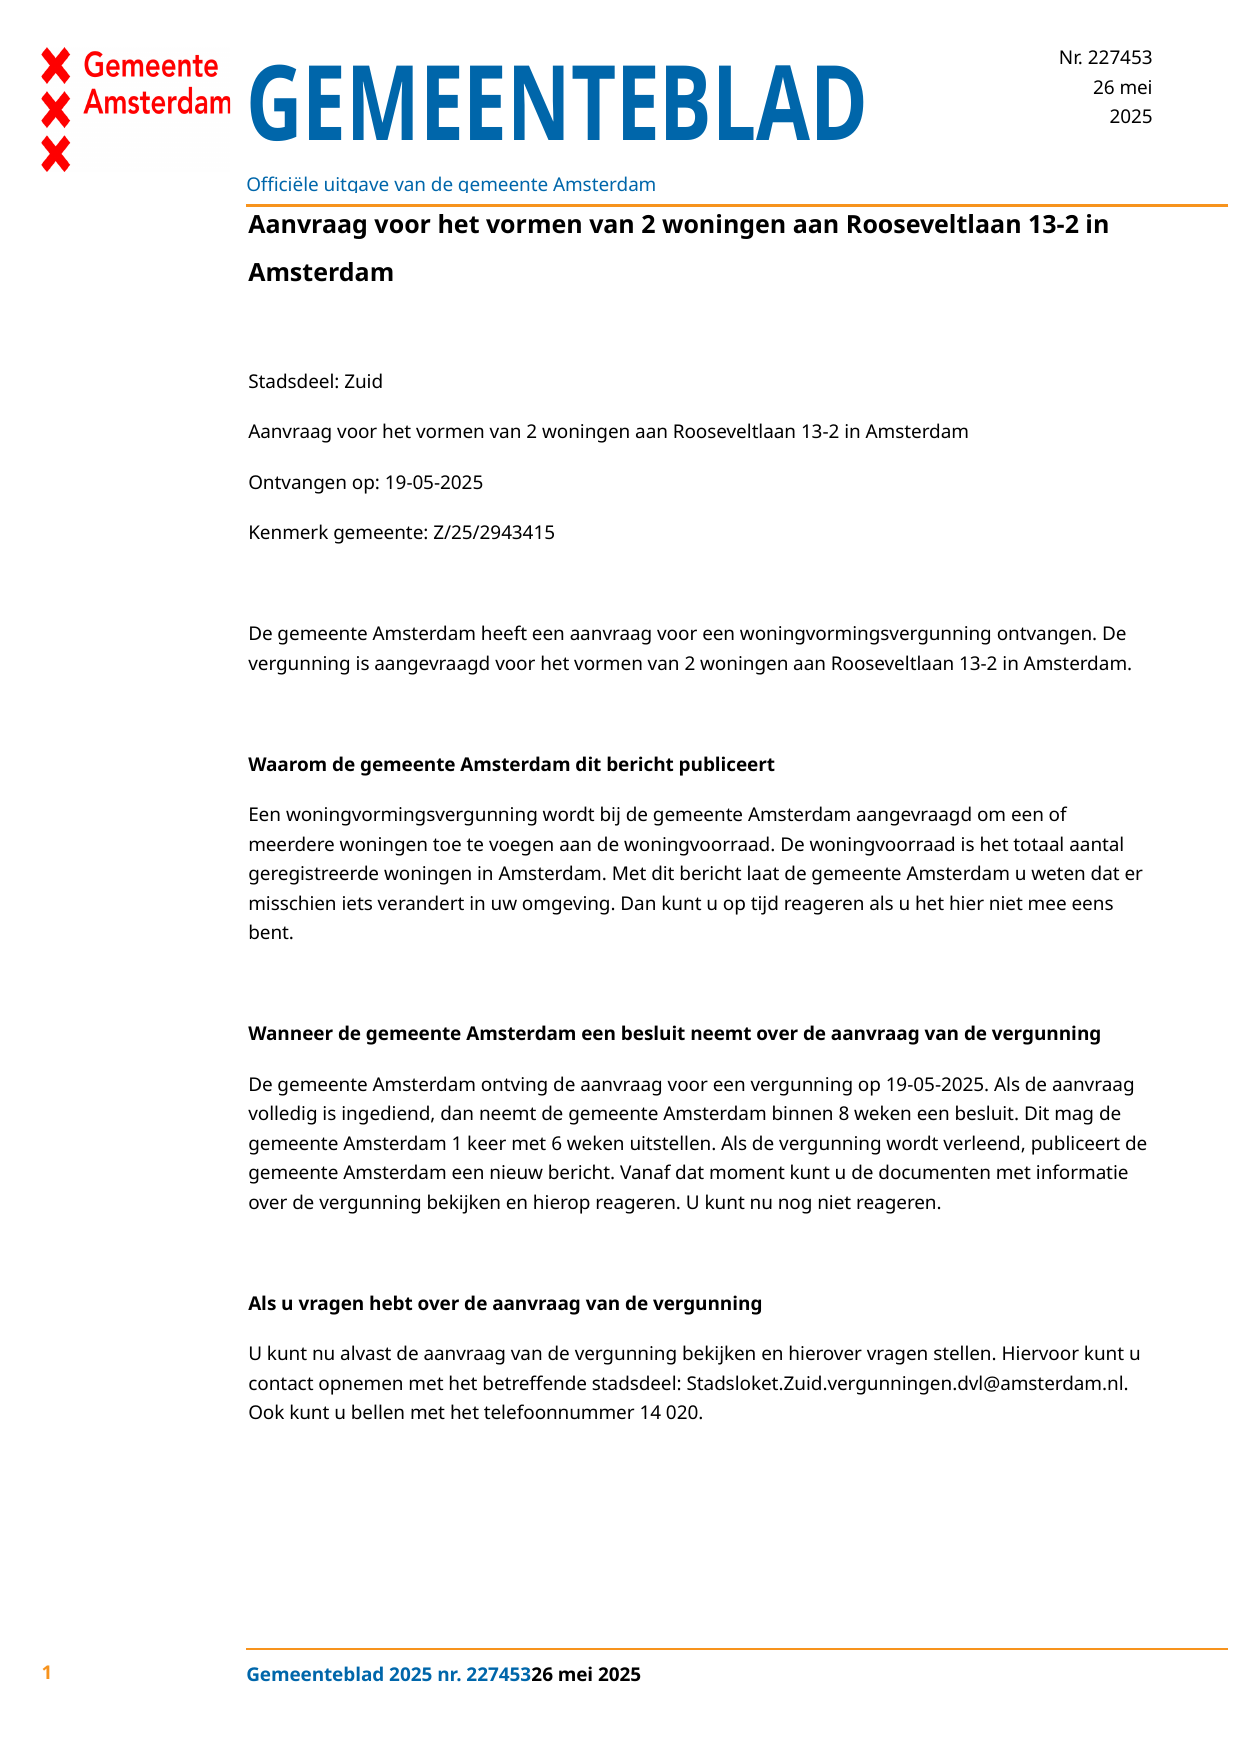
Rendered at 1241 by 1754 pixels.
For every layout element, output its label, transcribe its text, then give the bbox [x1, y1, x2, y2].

text De gemeente Amsterdam ontving de aanvraag voor een vergunning op 19-05-2025. Als de aanvraag volledig is ingediend, dan neemt de gemeente Amsterdam binnen 8 weken een besluit. Dit mag de gemeente Amsterdam 1 keer met 6 weken uitstellen. Als de vergunning wordt verleend, publiceert de gemeente Amsterdam een nieuw bericht. Vanaf dat moment kunt u de documenten met informatie over de vergunning bekijken en hierop reageren. U kunt nu nog niet reageren. [248, 1071, 1152, 1215]
text Aanvraag voor het vormen van 2 woningen aan Rooseveltlaan 13-2 in Amsterdam [248, 207, 1152, 288]
picture [41, 47, 231, 172]
text De gemeente Amsterdam heeft een aanvraag voor een woningvormingsvergunning ontvangen. De vergunning is aangevraagd voor het vormen van 2 woningen aan Rooseveltlaan 13-2 in Amsterdam. [248, 620, 1152, 676]
text U kunt nu alvast de aanvraag van de vergunning bekijken en hierover vragen stellen. Hiervoor kunt u contact opnemen met het betreffende stadsdeel: Stadsloket.Zuid.vergunningen.dvl@amsterdam.nl. Ook kunt u bellen met het telefoonnummer 14 020. [248, 1340, 1152, 1425]
text Stadsdeel: Zuid [248, 368, 1152, 394]
text Een woningvormingsvergunning wordt bij de gemeente Amsterdam aangevraagd om een of meerdere woningen toe te voegen aan de woningvoorraad. De woningvoorraad is het totaal aantal geregistreerde woningen in Amsterdam. Met dit bericht laat de gemeente Amsterdam u weten dat er misschien iets verandert in uw omgeving. Dan kunt u op tijd reageren als u het hier niet mee eens bent. [248, 801, 1152, 945]
text Aanvraag voor het vormen van 2 woningen aan Rooseveltlaan 13-2 in Amsterdam [248, 419, 1152, 444]
text Kenmerk gemeente: Z/25/2943415 [248, 519, 1152, 545]
text Ontvangen op: 19-05-2025 [248, 469, 1152, 495]
text Als u vragen hebt over de aanvraag van de vergunning [248, 1290, 1152, 1316]
text Wanneer de gemeente Amsterdam een besluit neemt over de aanvraag van de vergunning [248, 1020, 1152, 1046]
text Waarom de gemeente Amsterdam dit bericht publiceert [248, 751, 1152, 777]
